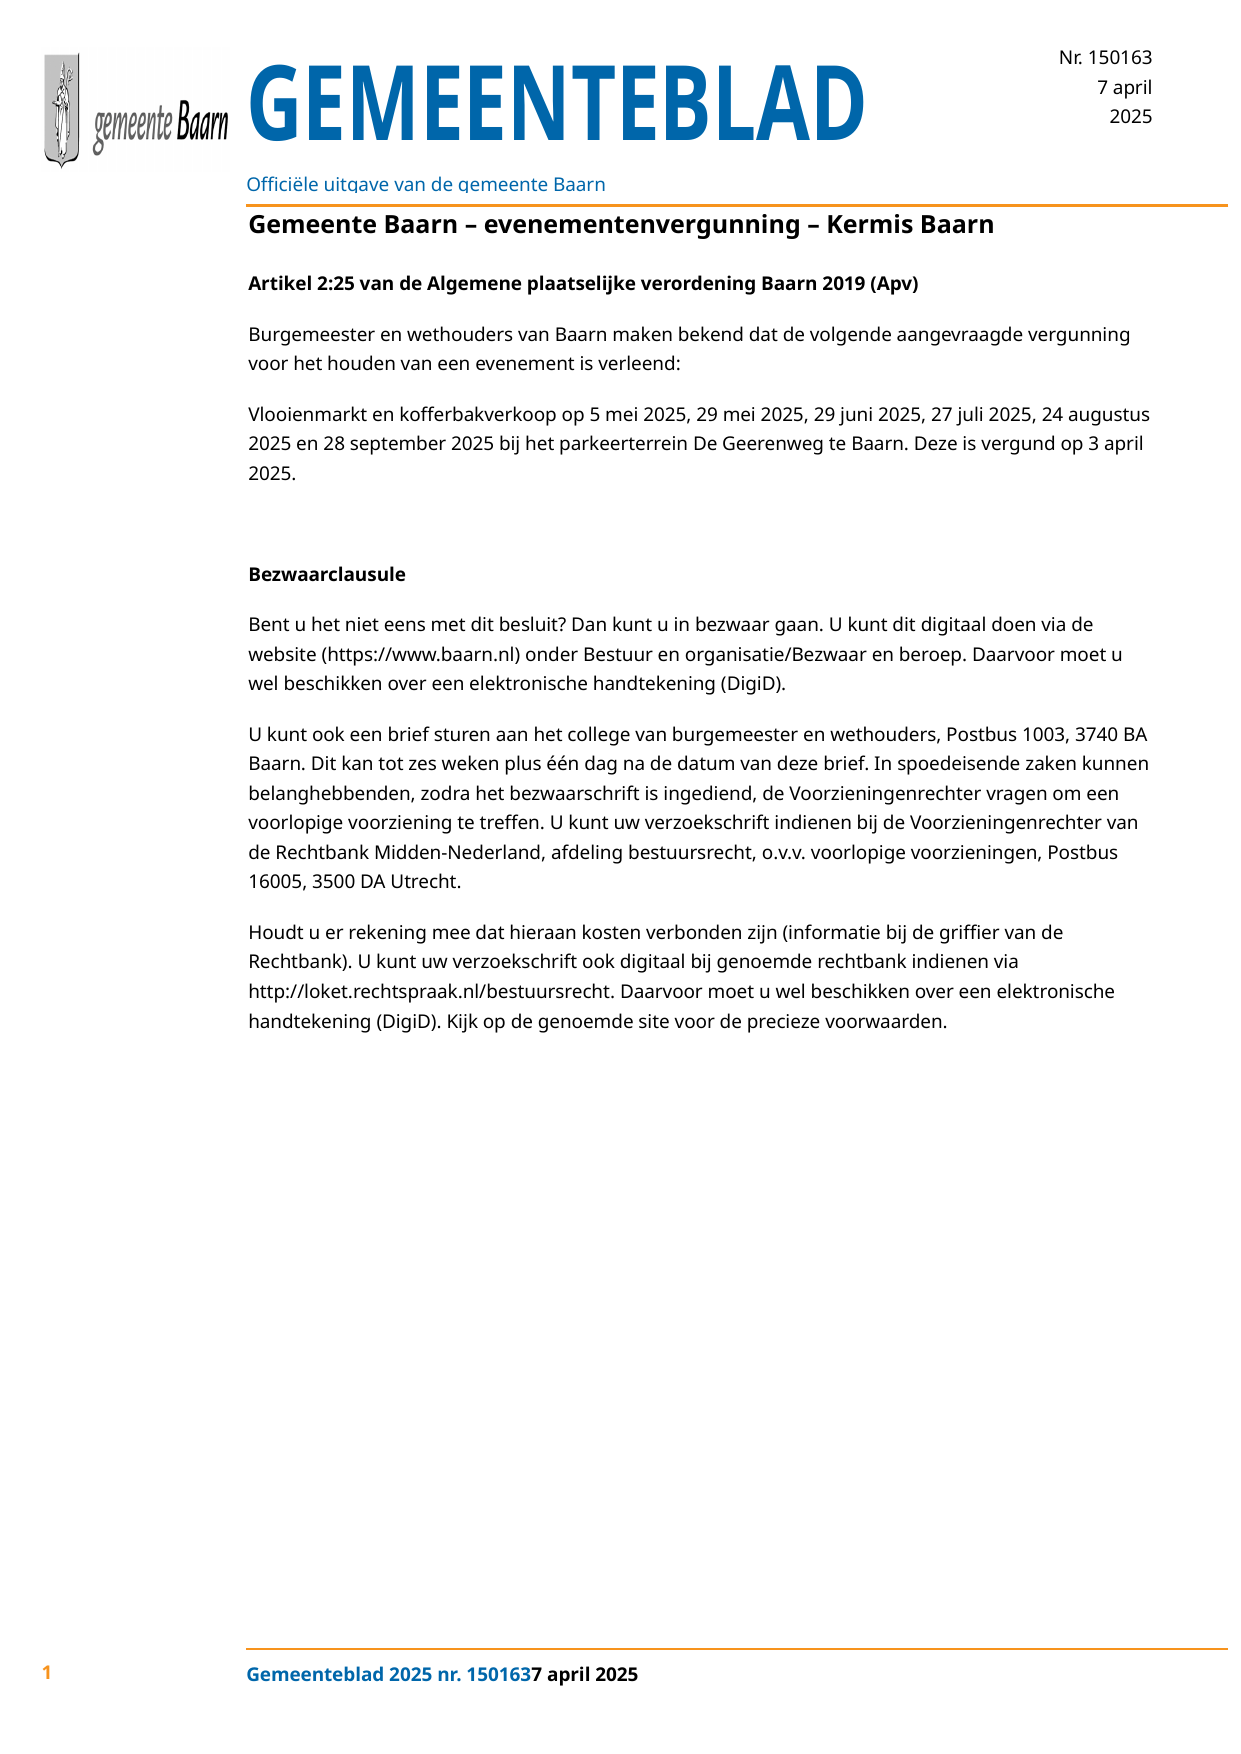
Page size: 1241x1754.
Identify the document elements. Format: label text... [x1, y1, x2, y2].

text Houdt u er rekening mee dat hieraan kosten verbonden zijn (informatie bij de griffier van de Rechtbank). U kunt uw verzoekschrift ook digitaal bij genoemde rechtbank indienen via http://loket.rechtspraak.nl/bestuursrecht. Daarvoor moet u wel beschikken over een elektronische handtekening (DigiD). Kijk op de genoemde site voor de precieze voorwaarden. [248, 919, 1152, 1033]
picture [41, 47, 231, 172]
text Gemeente Baarn – evenementenvergunning – Kermis Baarn [248, 207, 1152, 241]
text Vlooienmarkt en kofferbakverkoop op 5 mei 2025, 29 mei 2025, 29 juni 2025, 27 juli 2025, 24 augustus 2025 en 28 september 2025 bij het parkeerterrein De Geerenweg te Baarn. Deze is vergund op 3 april 2025. [248, 401, 1152, 486]
text U kunt ook een brief sturen aan het college van burgemeester en wethouders, Postbus 1003, 3740 BA Baarn. Dit kan tot zes weken plus één dag na de datum van deze brief. In spoedeisende zaken kunnen belanghebbenden, zodra het bezwaarschrift is ingediend, de Voorzieningenrechter vragen om een voorlopige voorziening te treffen. U kunt uw verzoekschrift indienen bij de Voorzieningenrechter van de Rechtbank Midden-Nederland, afdeling bestuursrecht, o.v.v. voorlopige voorzieningen, Postbus 16005, 3500 DA Utrecht. [248, 721, 1152, 894]
text Bezwaarclausule [248, 561, 1152, 586]
text Artikel 2:25 van de Algemene plaatselijke verordening Baarn 2019 (Apv) [248, 270, 1152, 296]
text Burgemeester en wethouders van Baarn maken bekend dat de volgende aangevraagde vergunning voor het houden van een evenement is verleend: [248, 321, 1152, 376]
text Bent u het niet eens met dit besluit? Dan kunt u in bezwaar gaan. U kunt dit digitaal doen via de website (https://www.baarn.nl) onder Bestuur en organisatie/Bezwaar en beroep. Daarvoor moet u wel beschikken over een elektronische handtekening (DigiD). [248, 611, 1152, 696]
